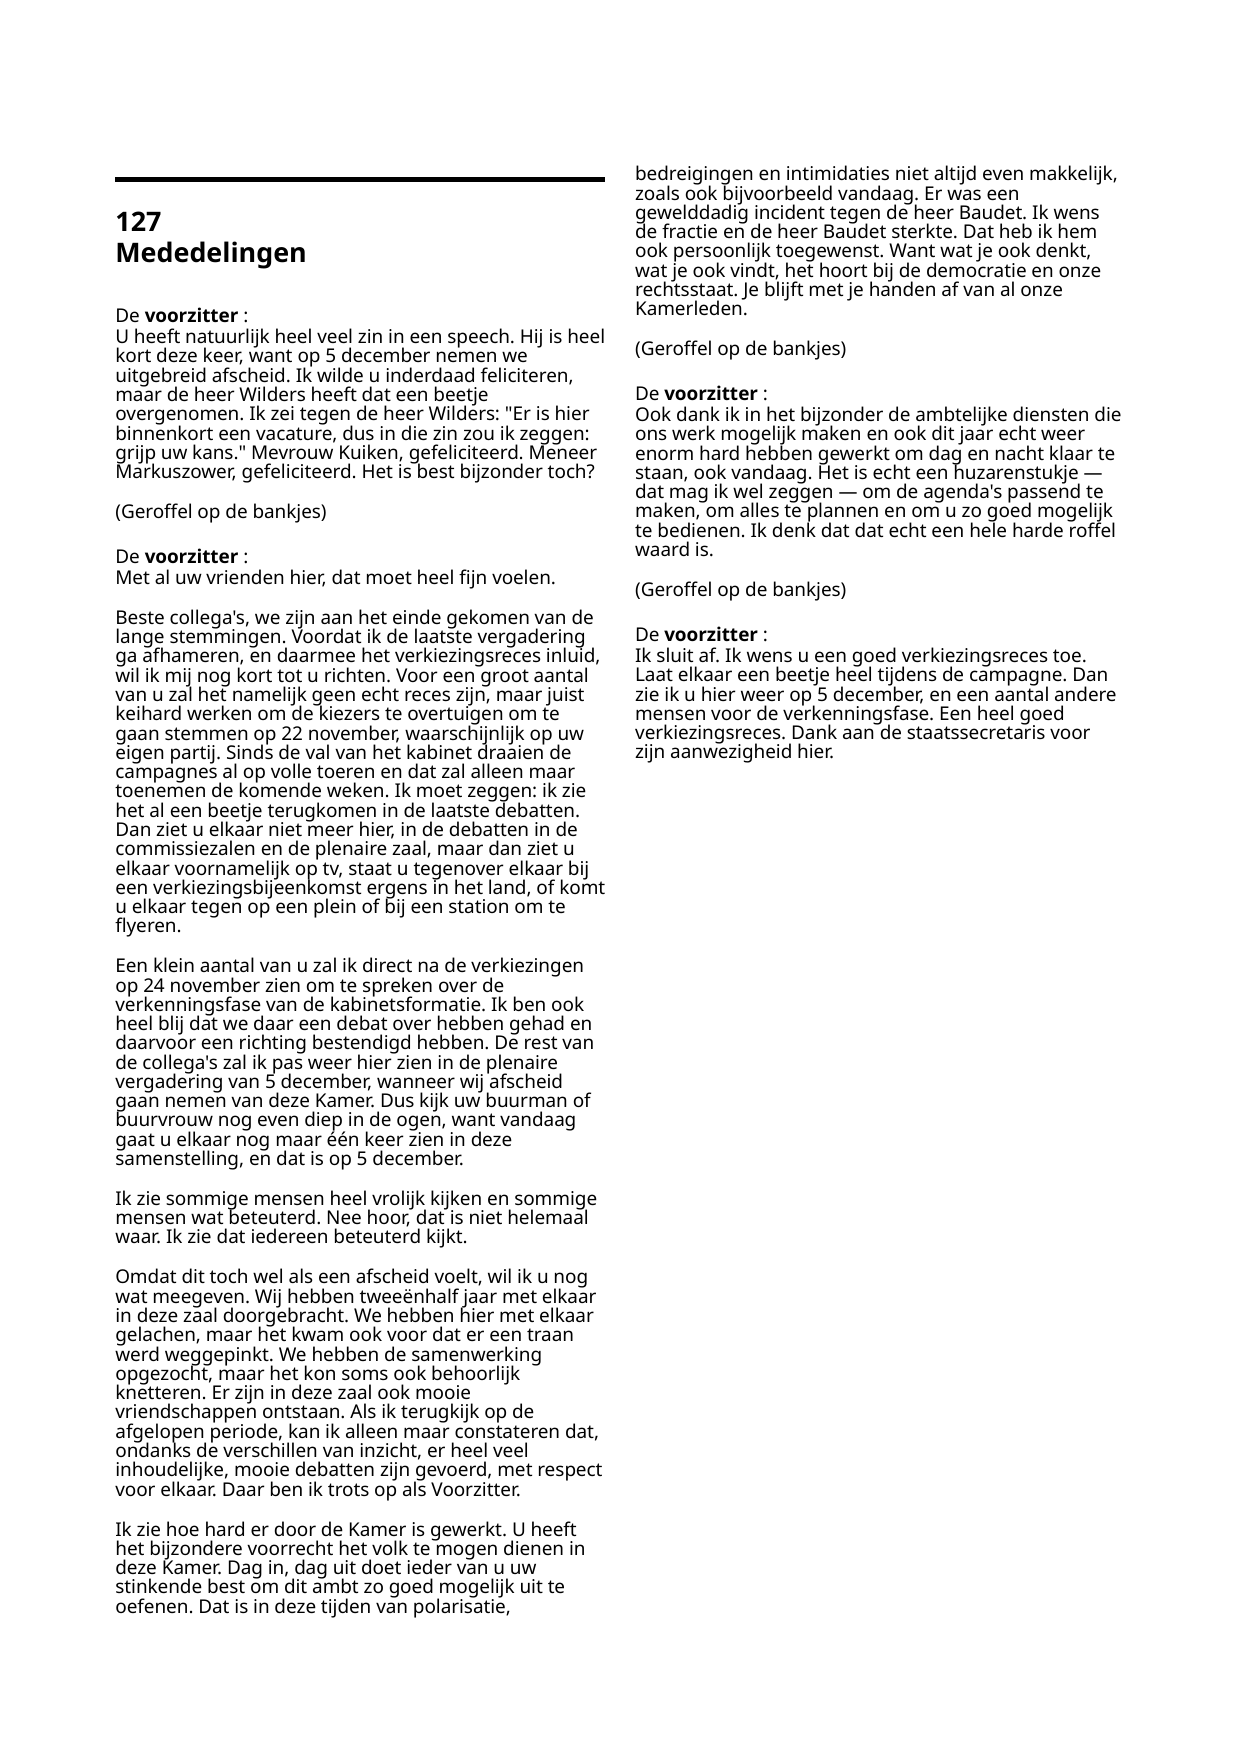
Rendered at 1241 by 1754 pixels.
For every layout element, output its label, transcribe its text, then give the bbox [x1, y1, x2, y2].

text Ik zie hoe hard er door de Kamer is gewerkt. U heeft het bijzondere voorrecht het volk te mogen dienen in deze Kamer. Dag in, dag uit doet ieder van u uw stinkende best om dit ambt zo goed mogelijk uit te oefenen. Dat is in deze tijden van polarisatie, [115, 1521, 605, 1617]
text Omdat dit toch wel als een afscheid voelt, wil ik u nog wat meegeven. Wij hebben tweeënhalf jaar met elkaar in deze zaal doorgebracht. We hebben hier met elkaar gelachen, maar het kwam ook voor dat er een traan werd weggepinkt. We hebben de samenwerking opgezocht, maar het kon soms ook behoorlijk knetteren. Er zijn in deze zaal ook mooie vriendschappen ontstaan. Als ik terugkijk op de afgelopen periode, kan ik alleen maar constateren dat, ondanks de verschillen van inzicht, er heel veel inhoudelijke, mooie debatten zijn gevoerd, met respect voor elkaar. Daar ben ik trots op als Voorzitter. [115, 1268, 605, 1500]
text Ook dank ik in het bijzonder de ambtelijke diensten die ons werk mogelijk maken en ook dit jaar echt weer enorm hard hebben gewerkt om dag en nacht klaar te staan, ook vandaag. Het is echt een huzarenstukje — dat mag ik wel zeggen — om de agenda's passend te maken, om alles te plannen en om u zo goed mogelijk te bedienen. Ik denk dat dat echt een hele harde roffel waard is. [635, 406, 1125, 560]
text Ik zie sommige mensen heel vrolijk kijken en sommige mensen wat beteuterd. Nee hoor, dat is niet helemaal waar. Ik zie dat iedereen beteuterd kijkt. [115, 1190, 605, 1248]
text Met al uw vrienden hier, dat moet heel fijn voelen. [115, 569, 605, 588]
text (Geroffel op de bankjes) [635, 581, 1125, 600]
text Een klein aantal van u zal ik direct na de verkiezingen op 24 november zien om te spreken over de verkenningsfase van de kabinetsformatie. Ik ben ook heel blij dat we daar een debat over hebben gehad en daarvoor een richting bestendigd hebben. De rest van de collega's zal ik pas weer hier zien in de plenaire vergadering van 5 december, wanneer wij afscheid gaan nemen van deze Kamer. Dus kijk uw buurman of buurvrouw nog even diep in de ogen, want vandaag gaat u elkaar nog maar één keer zien in deze samenstelling, en dat is op 5 december. [115, 957, 605, 1169]
text De voorzitter : [115, 302, 605, 328]
text (Geroffel op de bankjes) [115, 503, 605, 522]
text 127 [115, 203, 605, 239]
text (Geroffel op de bankjes) [635, 340, 1125, 359]
text Beste collega's, we zijn aan het einde gekomen van de lange stemmingen. Voordat ik de laatste vergadering ga afhameren, en daarmee het verkiezingsreces inluid, wil ik mij nog kort tot u richten. Voor een groot aantal van u zal het namelijk geen echt reces zijn, maar juist keihard werken om de kiezers te overtuigen om te gaan stemmen op 22 november, waarschijnlijk op uw eigen partij. Sinds de val van het kabinet draaien de campagnes al op volle toeren en dat zal alleen maar toenemen de komende weken. Ik moet zeggen: ik zie het al een beetje terugkomen in de laatste debatten. Dan ziet u elkaar niet meer hier, in de debatten in de commissiezalen en de plenaire zaal, maar dan ziet u elkaar voornamelijk op tv, staat u tegenover elkaar bij een verkiezingsbijeenkomst ergens in het land, of komt u elkaar tegen op een plein of bij een station om te flyeren. [115, 609, 605, 937]
text bedreigingen en intimidaties niet altijd even makkelijk, zoals ook bijvoorbeeld vandaag. Er was een gewelddadig incident tegen de heer Baudet. Ik wens de fractie en de heer Baudet sterkte. Dat heb ik hem ook persoonlijk toegewenst. Want wat je ook denkt, wat je ook vindt, het hoort bij de democratie en onze rechtsstaat. Je blijft met je handen af van al onze Kamerleden. [635, 165, 1125, 319]
text Mededelingen [115, 239, 605, 283]
text Ik sluit af. Ik wens u een goed verkiezingsreces toe. Laat elkaar een beetje heel tijdens de campagne. Dan zie ik u hier weer op 5 december, en een aantal andere mensen voor de verkenningsfase. Een heel goed verkiezingsreces. Dank aan de staatssecretaris voor zijn aanwezigheid hier. [635, 647, 1125, 763]
text De voorzitter : [115, 543, 605, 569]
text De voorzitter : [635, 621, 1125, 647]
text De voorzitter : [635, 380, 1125, 406]
text U heeft natuurlijk heel veel zin in een speech. Hij is heel kort deze keer, want op 5 december nemen we uitgebreid afscheid. Ik wilde u inderdaad feliciteren, maar de heer Wilders heeft dat een beetje overgenomen. Ik zei tegen de heer Wilders: "Er is hier binnenkort een vacature, dus in die zin zou ik zeggen: grijp uw kans." Mevrouw Kuiken, gefeliciteerd. Meneer Markuszower, gefeliciteerd. Het is best bijzonder toch? [115, 328, 605, 482]
